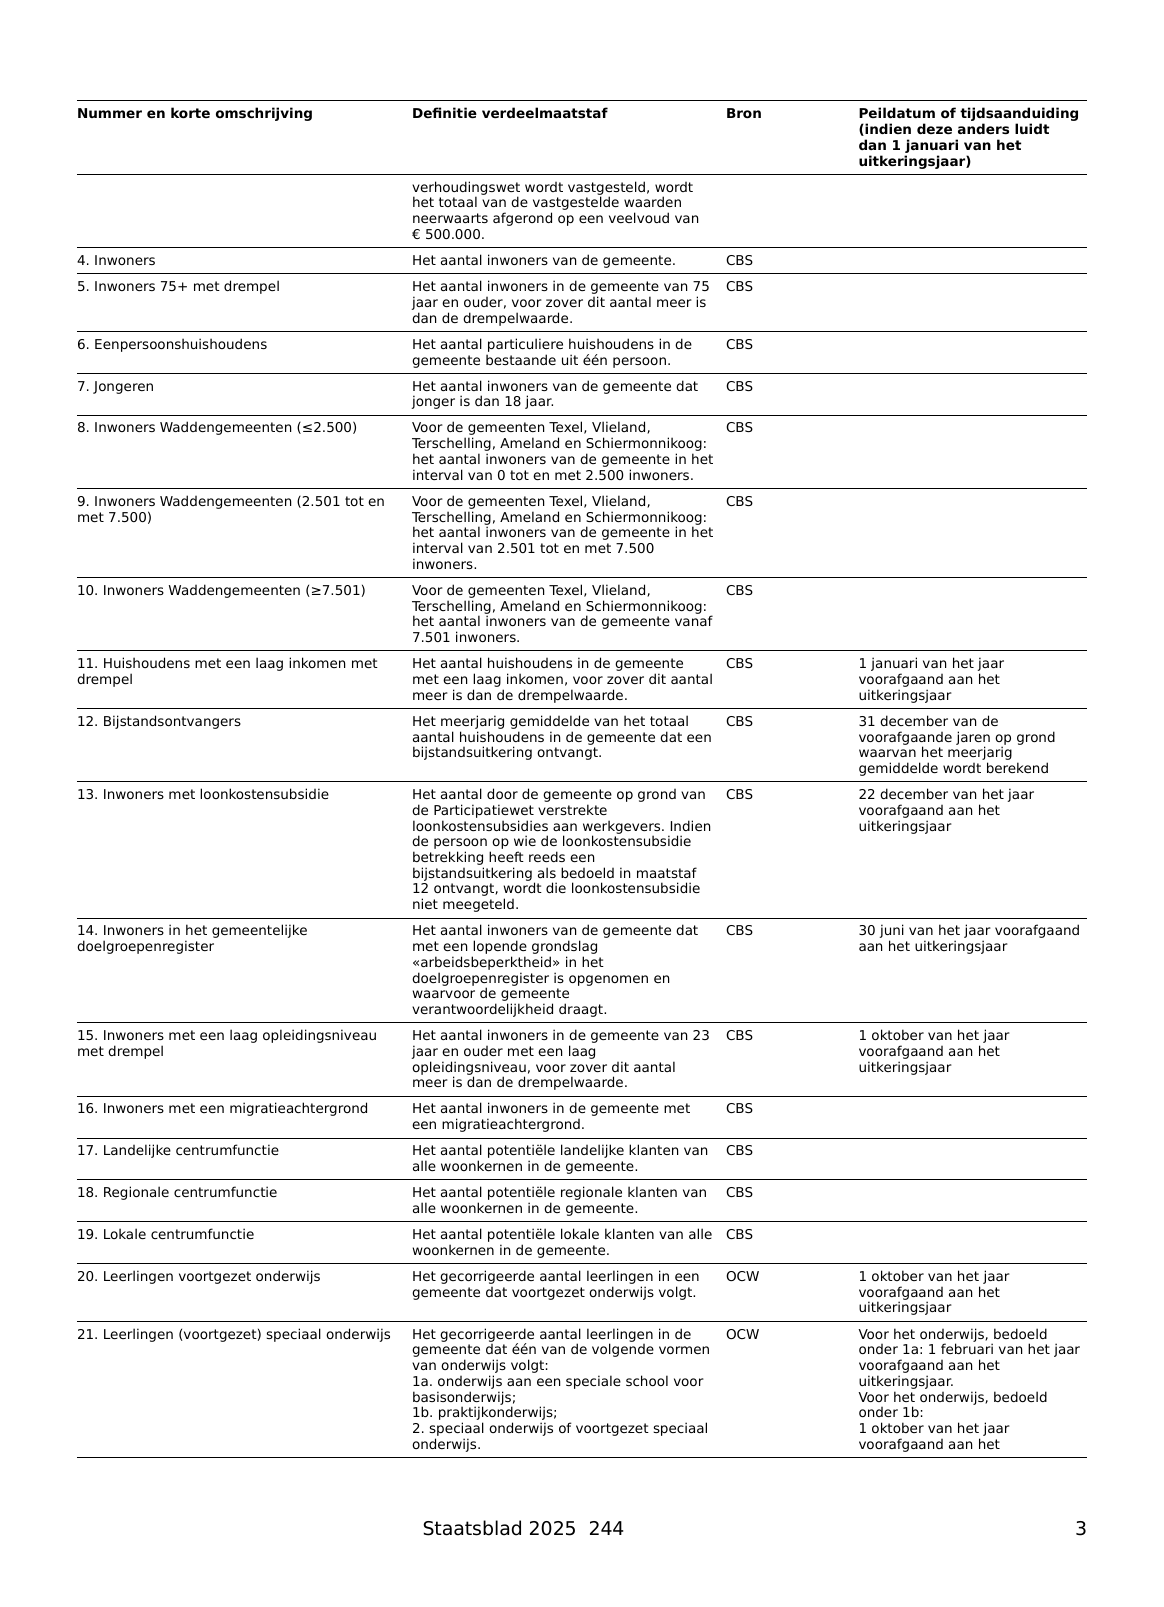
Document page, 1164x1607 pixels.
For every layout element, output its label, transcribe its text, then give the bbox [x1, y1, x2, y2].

table_cell Het aantal potentiële regionale klanten van alle woonkernen in de gemeente. [406, 1180, 720, 1221]
table_cell Voor het onderwijs, bedoeld onder 1a: 1 februari van het jaar voorafgaand aan het uitkeringsjaar. Voor het onderwijs, bedoeld onder 1b: 1 oktober van het jaar voorafgaand aan het [853, 1322, 1087, 1457]
table_header Bron [720, 101, 852, 174]
table_cell 14. Inwoners in het gemeentelijke doelgroepenregister [77, 919, 406, 1022]
table_cell Voor de gemeenten Texel, Vlieland, Terschelling, Ameland en Schiermonnikoog: het aantal inwoners van de gemeente vanaf 7.501 inwoners. [406, 578, 720, 650]
table_cell CBS [720, 651, 852, 708]
table_cell verhoudingswet wordt vastgesteld, wordt het totaal van de vastgestelde waarden neerwaarts afgerond op een veelvoud van € 500.000. [406, 175, 720, 247]
table_cell CBS [720, 416, 852, 488]
table_cell 1 oktober van het jaar voorafgaand aan het uitkeringsjaar [853, 1264, 1087, 1321]
table_header Definitie verdeelmaatstaf [406, 101, 720, 174]
table_cell 7. Jongeren [77, 374, 406, 414]
table_cell [853, 1180, 1087, 1221]
table_cell Het aantal inwoners van de gemeente dat jonger is dan 18 jaar. [406, 374, 720, 414]
table_cell [853, 332, 1087, 373]
table_cell Het aantal particuliere huishoudens in de gemeente bestaande uit één persoon. [406, 332, 720, 373]
table_cell Het gecorrigeerde aantal leerlingen in een gemeente dat voortgezet onderwijs volgt. [406, 1264, 720, 1321]
table_cell CBS [720, 1139, 852, 1179]
table_cell Het aantal potentiële lokale klanten van alle woonkernen in de gemeente. [406, 1222, 720, 1263]
table_cell CBS [720, 1097, 852, 1137]
table_cell 13. Inwoners met loonkostensubsidie [77, 782, 406, 917]
table_cell 6. Eenpersoonshuishoudens [77, 332, 406, 373]
table_cell Het aantal inwoners in de gemeente met een migratieachtergrond. [406, 1097, 720, 1137]
table_cell 15. Inwoners met een laag opleidingsniveau met drempel [77, 1023, 406, 1096]
table_cell Het gecorrigeerde aantal leerlingen in de gemeente dat één van de volgende vormen van onderwijs volgt: 1a. onderwijs aan een speciale school voor basisonderwijs; 1b. praktijkonderwijs; 2. speciaal onderwijs of voortgezet speciaal onderwijs. [406, 1322, 720, 1457]
table_cell CBS [720, 782, 852, 917]
table_cell 17. Landelijke centrumfunctie [77, 1139, 406, 1179]
table_cell CBS [720, 248, 852, 273]
table_cell CBS [720, 489, 852, 577]
table_cell OCW [720, 1264, 852, 1321]
table_cell Het aantal potentiële landelijke klanten van alle woonkernen in de gemeente. [406, 1139, 720, 1179]
table_cell 22 december van het jaar voorafgaand aan het uitkeringsjaar [853, 782, 1087, 917]
table_cell Het aantal huishoudens in de gemeente met een laag inkomen, voor zover dit aantal meer is dan de drempelwaarde. [406, 651, 720, 708]
table_cell [853, 175, 1087, 247]
table_cell CBS [720, 919, 852, 1022]
table_cell 19. Lokale centrumfunctie [77, 1222, 406, 1263]
table_cell 21. Leerlingen (voortgezet) speciaal onderwijs [77, 1322, 406, 1457]
table_cell [853, 489, 1087, 577]
table_cell Het meerjarig gemiddelde van het totaal aantal huishoudens in de gemeente dat een bijstandsuitkering ontvangt. [406, 709, 720, 781]
table_cell [853, 1139, 1087, 1179]
table_cell CBS [720, 578, 852, 650]
table_cell CBS [720, 1222, 852, 1263]
table_cell [853, 1097, 1087, 1137]
table_cell 1 januari van het jaar voorafgaand aan het uitkeringsjaar [853, 651, 1087, 708]
table_header Peildatum of tijdsaanduiding (indien deze anders luidt dan 1 januari van het uitkeringsjaar) [853, 101, 1087, 174]
table_cell CBS [720, 332, 852, 373]
table_cell 31 december van de voorafgaande jaren op grond waarvan het meerjarig gemiddelde wordt berekend [853, 709, 1087, 781]
table_cell 11. Huishoudens met een laag inkomen met drempel [77, 651, 406, 708]
table_cell 8. Inwoners Waddengemeenten (≤2.500) [77, 416, 406, 488]
table_cell CBS [720, 1180, 852, 1221]
table_cell 16. Inwoners met een migratieachtergrond [77, 1097, 406, 1137]
table_cell 30 juni van het jaar voorafgaand aan het uitkeringsjaar [853, 919, 1087, 1022]
table_cell 5. Inwoners 75+ met drempel [77, 274, 406, 331]
table_cell CBS [720, 1023, 852, 1096]
table_cell Voor de gemeenten Texel, Vlieland, Terschelling, Ameland en Schiermonnikoog: het aantal inwoners van de gemeente in het interval van 0 tot en met 2.500 inwoners. [406, 416, 720, 488]
table_cell 1 oktober van het jaar voorafgaand aan het uitkeringsjaar [853, 1023, 1087, 1096]
table_cell 12. Bijstandsontvangers [77, 709, 406, 781]
table_cell OCW [720, 1322, 852, 1457]
table_cell Het aantal inwoners in de gemeente van 75 jaar en ouder, voor zover dit aantal meer is dan de drempelwaarde. [406, 274, 720, 331]
table_cell Het aantal inwoners van de gemeente. [406, 248, 720, 273]
table_cell [720, 175, 852, 247]
table_cell [853, 578, 1087, 650]
table_cell 10. Inwoners Waddengemeenten (≥7.501) [77, 578, 406, 650]
table_cell 18. Regionale centrumfunctie [77, 1180, 406, 1221]
table_header Nummer en korte omschrijving [77, 101, 406, 174]
table_cell CBS [720, 709, 852, 781]
table_cell 4. Inwoners [77, 248, 406, 273]
table_cell Het aantal door de gemeente op grond van de Participatiewet verstrekte loonkostensubsidies aan werkgevers. Indien de persoon op wie de loonkostensubsidie betrekking heeft reeds een bijstandsuitkering als bedoeld in maatstaf 12 ontvangt, wordt die loonkostensubsidie niet meegeteld. [406, 782, 720, 917]
table_cell [853, 248, 1087, 273]
table_cell [853, 416, 1087, 488]
table_cell CBS [720, 274, 852, 331]
table_cell [853, 274, 1087, 331]
table_cell [853, 374, 1087, 414]
table_cell [77, 175, 406, 247]
table_cell Het aantal inwoners in de gemeente van 23 jaar en ouder met een laag opleidingsniveau, voor zover dit aantal meer is dan de drempelwaarde. [406, 1023, 720, 1096]
table_cell Voor de gemeenten Texel, Vlieland, Terschelling, Ameland en Schiermonnikoog: het aantal inwoners van de gemeente in het interval van 2.501 tot en met 7.500 inwoners. [406, 489, 720, 577]
table_cell [853, 1222, 1087, 1263]
table_cell CBS [720, 374, 852, 414]
table_cell 20. Leerlingen voortgezet onderwijs [77, 1264, 406, 1321]
table_cell Het aantal inwoners van de gemeente dat met een lopende grondslag «arbeidsbeperktheid» in het doelgroepenregister is opgenomen en waarvoor de gemeente verantwoordelijkheid draagt. [406, 919, 720, 1022]
table_cell 9. Inwoners Waddengemeenten (2.501 tot en met 7.500) [77, 489, 406, 577]
